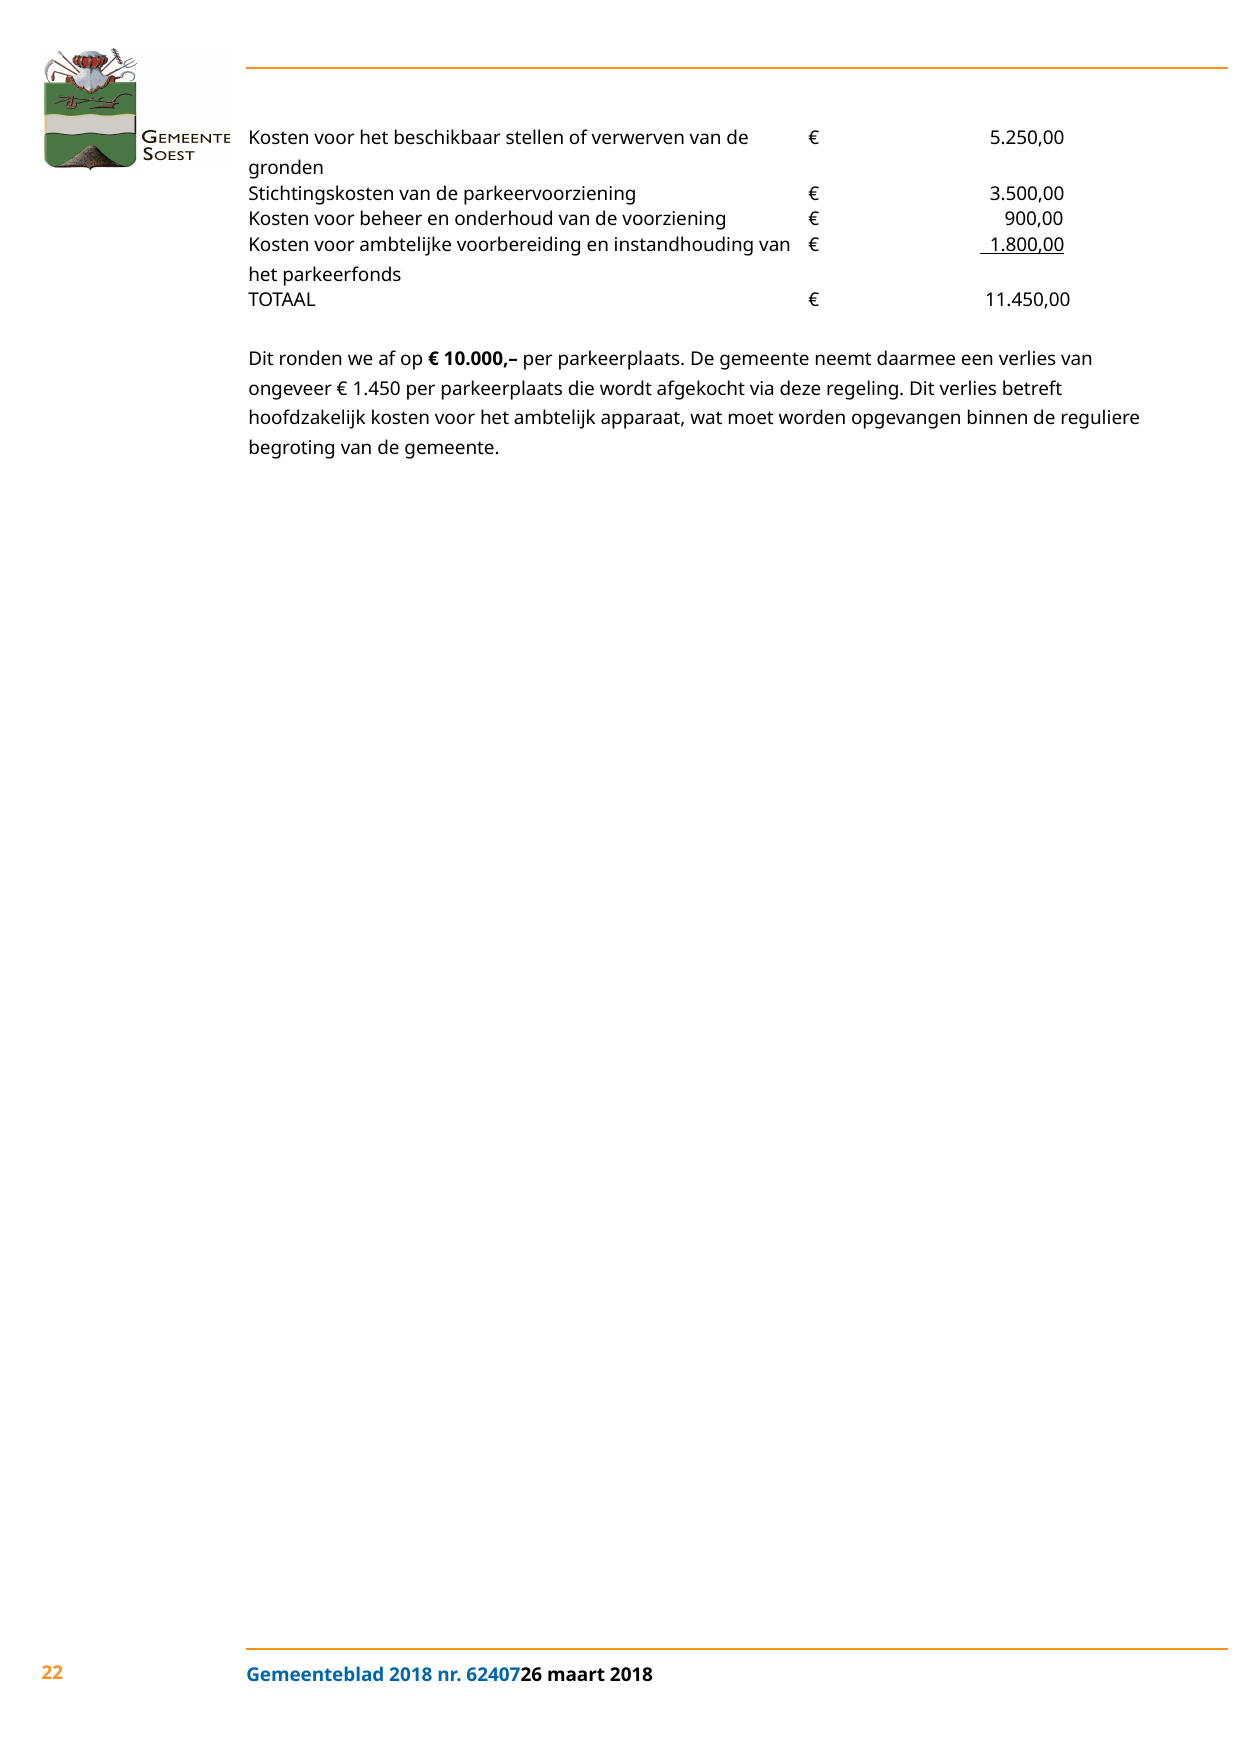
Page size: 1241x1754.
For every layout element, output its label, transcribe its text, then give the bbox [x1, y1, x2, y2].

picture [41, 47, 231, 172]
text Dit ronden we af op € 10.000,– per parkeerplaats. De gemeente neemt daarmee een verlies van ongeveer € 1.450 per parkeerplaats die wordt afgekocht via deze regeling. Dit verlies betreft hoofdzakelijk kosten voor het ambtelijk apparaat, wat moet worden opgevangen binnen de reguliere begroting van de gemeente. [248, 345, 1152, 459]
table_header Kosten voor het beschikbaar stellen of verwerven van de gronden [248, 125, 808, 180]
table_header 5.250,00 [980, 125, 1152, 180]
table_cell Kosten voor ambtelijke voorbereiding en instandhouding van het parkeerfonds [248, 231, 808, 287]
table_cell 900,00 [980, 206, 1152, 231]
table_cell TOTAAL [248, 287, 808, 312]
table_cell Kosten voor beheer en onderhoud van de voorziening [248, 206, 808, 231]
table_header € [808, 125, 980, 180]
table_cell € [808, 206, 980, 231]
table_cell € [808, 180, 980, 206]
table_cell € [808, 287, 980, 312]
table_cell 3.500,00 [980, 180, 1152, 206]
table_cell 1.800,00 [980, 231, 1152, 287]
table_cell 11.450,00 [980, 287, 1152, 312]
table_cell € [808, 231, 980, 287]
table_cell Stichtingskosten van de parkeervoorziening [248, 180, 808, 206]
